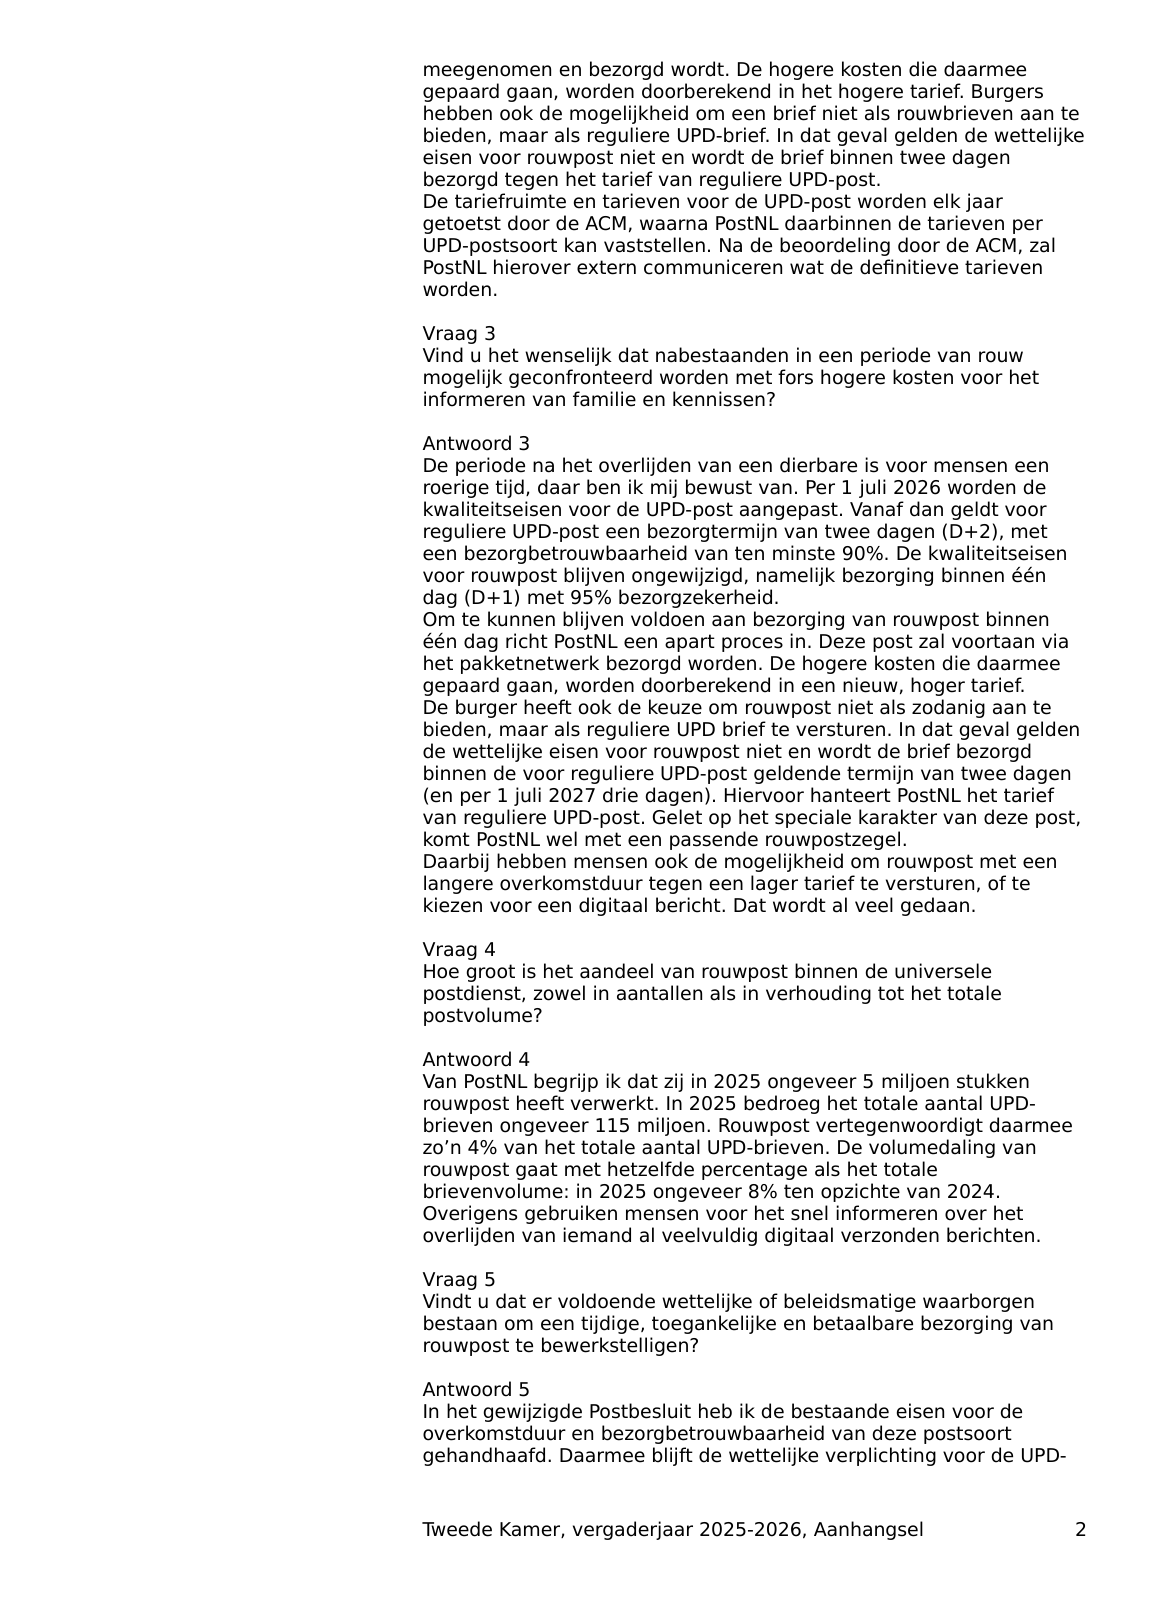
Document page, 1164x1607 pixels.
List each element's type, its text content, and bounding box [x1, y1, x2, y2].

text Vind u het wenselijk dat nabestaanden in een periode van rouw mogelijk geconfronteerd worden met fors hogere kosten voor het informeren van familie en kennissen? [422, 345, 1087, 411]
text De periode na het overlijden van een dierbare is voor mensen een roerige tijd, daar ben ik mij bewust van. Per 1 juli 2026 worden de kwaliteitseisen voor de UPD-post aangepast. Vanaf dan geldt voor reguliere UPD-post een bezorgtermijn van twee dagen (D+2), met een bezorgbetrouwbaarheid van ten minste 90%. De kwaliteitseisen voor rouwpost blijven ongewijzigd, namelijk bezorging binnen één dag (D+1) met 95% bezorgzekerheid. [422, 455, 1087, 609]
text Vraag 4 [422, 939, 1087, 961]
text meegenomen en bezorgd wordt. De hogere kosten die daarmee gepaard gaan, worden doorberekend in het hogere tarief. Burgers hebben ook de mogelijkheid om een brief niet als rouwbrieven aan te bieden, maar als reguliere UPD-brief. In dat geval gelden de wettelijke eisen voor rouwpost niet en wordt de brief binnen twee dagen bezorgd tegen het tarief van reguliere UPD-post. [422, 59, 1087, 191]
text De burger heeft ook de keuze om rouwpost niet als zodanig aan te bieden, maar als reguliere UPD brief te versturen. In dat geval gelden de wettelijke eisen voor rouwpost niet en wordt de brief bezorgd binnen de voor reguliere UPD-post geldende termijn van twee dagen (en per 1 juli 2027 drie dagen). Hiervoor hanteert PostNL het tarief van reguliere UPD-post. Gelet op het speciale karakter van deze post, komt PostNL wel met een passende rouwpostzegel. [422, 697, 1087, 851]
text Vraag 5 [422, 1269, 1087, 1291]
text Antwoord 5 [422, 1379, 1087, 1401]
text Antwoord 4 [422, 1049, 1087, 1071]
text De tariefruimte en tarieven voor de UPD-post worden elk jaar getoetst door de ACM, waarna PostNL daarbinnen de tarieven per UPD-postsoort kan vaststellen. Na de beoordeling door de ACM, zal PostNL hierover extern communiceren wat de definitieve tarieven worden. [422, 191, 1087, 301]
text Overigens gebruiken mensen voor het snel informeren over het overlijden van iemand al veelvuldig digitaal verzonden berichten. [422, 1203, 1087, 1247]
text Antwoord 3 [422, 433, 1087, 455]
text Vindt u dat er voldoende wettelijke of beleidsmatige waarborgen bestaan om een tijdige, toegankelijke en betaalbare bezorging van rouwpost te bewerkstelligen? [422, 1291, 1087, 1357]
text Hoe groot is het aandeel van rouwpost binnen de universele postdienst, zowel in aantallen als in verhouding tot het totale postvolume? [422, 961, 1087, 1027]
text Om te kunnen blijven voldoen aan bezorging van rouwpost binnen één dag richt PostNL een apart proces in. Deze post zal voortaan via het pakketnetwerk bezorgd worden. De hogere kosten die daarmee gepaard gaan, worden doorberekend in een nieuw, hoger tarief. [422, 609, 1087, 697]
text Van PostNL begrijp ik dat zij in 2025 ongeveer 5 miljoen stukken rouwpost heeft verwerkt. In 2025 bedroeg het totale aantal UPD-brieven ongeveer 115 miljoen. Rouwpost vertegenwoordigt daarmee zo’n 4% van het totale aantal UPD-brieven. De volumedaling van rouwpost gaat met hetzelfde percentage als het totale brievenvolume: in 2025 ongeveer 8% ten opzichte van 2024. [422, 1071, 1087, 1203]
text In het gewijzigde Postbesluit heb ik de bestaande eisen voor de overkomstduur en bezorgbetrouwbaarheid van deze postsoort gehandhaafd. Daarmee blijft de wettelijke verplichting voor de UPD- [422, 1401, 1087, 1467]
text Vraag 3 [422, 323, 1087, 345]
text Daarbij hebben mensen ook de mogelijkheid om rouwpost met een langere overkomstduur tegen een lager tarief te versturen, of te kiezen voor een digitaal bericht. Dat wordt al veel gedaan. [422, 851, 1087, 917]
